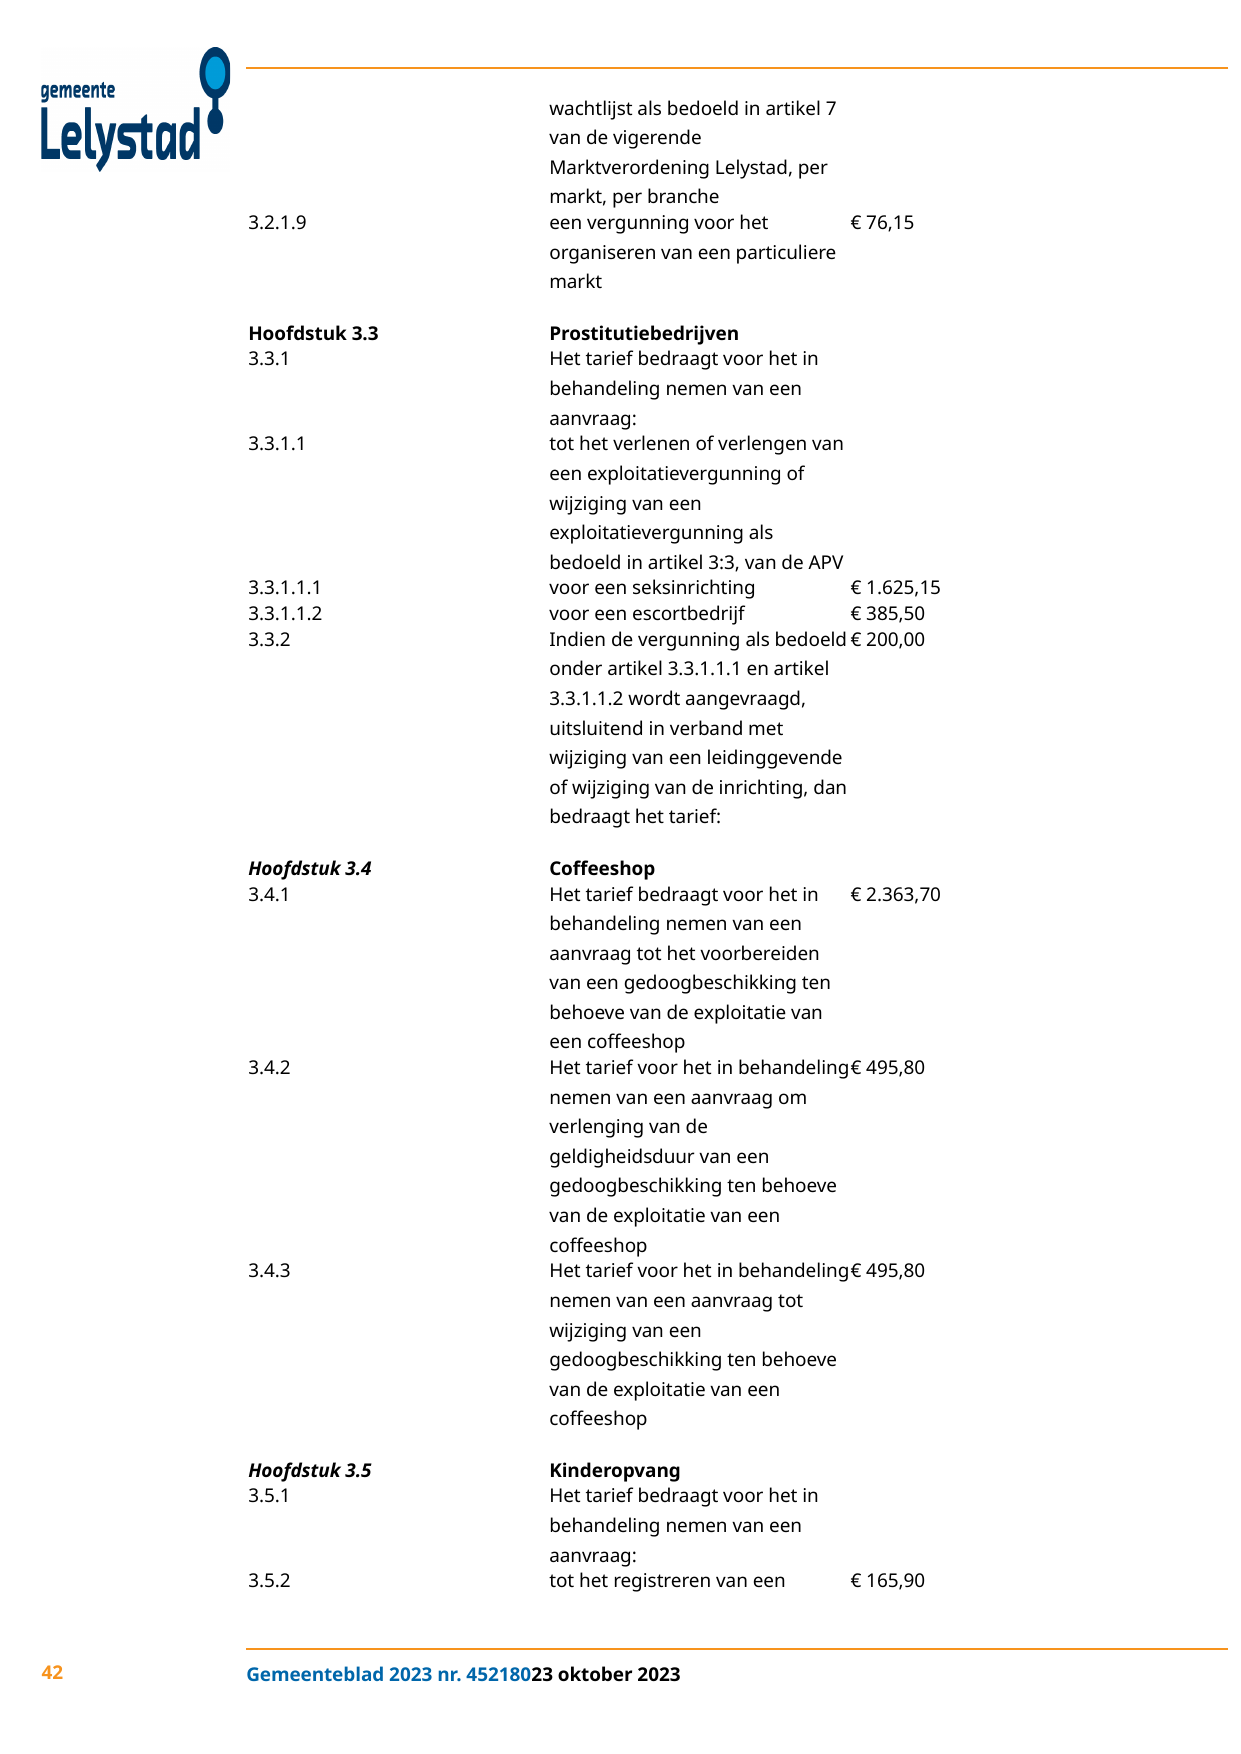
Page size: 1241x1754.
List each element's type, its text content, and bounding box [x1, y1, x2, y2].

table_cell [248, 1431, 549, 1457]
table_cell een vergunning voor het organiseren van een particuliere markt [549, 209, 850, 294]
table_cell € 495,80 [850, 1258, 1152, 1431]
table_cell wachtlijst als bedoeld in artikel 7 van de vigerende Marktverordening Lelystad, per markt, per branche [549, 95, 850, 209]
table_cell € 165,90 [850, 1568, 1152, 1593]
table_cell Het tarief bedraagt voor het in behandeling nemen van een aanvraag: [549, 1483, 850, 1568]
table_cell 3.3.1 [248, 346, 549, 431]
table_cell tot het verlenen of verlengen van een exploitatievergunning of wijziging van een exploitatievergunning als bedoeld in artikel 3:3, van de APV [549, 431, 850, 574]
table_cell [248, 95, 549, 209]
table_cell [850, 1431, 1152, 1457]
table_cell [549, 1431, 850, 1457]
table_cell 3.3.1.1.2 [248, 600, 549, 626]
table_cell € 385,50 [850, 600, 1152, 626]
table_cell [850, 346, 1152, 431]
table_cell 3.5.2 [248, 1568, 549, 1593]
table_cell [850, 431, 1152, 574]
table_cell € 2.363,70 [850, 881, 1152, 1054]
table_cell [549, 829, 850, 855]
table_cell Kinderopvang [549, 1457, 850, 1483]
table_cell 3.5.1 [248, 1483, 549, 1568]
table_cell Het tarief voor het in behandeling nemen van een aanvraag tot wijziging van een gedoogbeschikking ten behoeve van de exploitatie van een coffeeshop [549, 1258, 850, 1431]
table_cell 3.3.1.1 [248, 431, 549, 574]
table_cell [850, 829, 1152, 855]
table_cell Het tarief bedraagt voor het in behandeling nemen van een aanvraag tot het voorbereiden van een gedoogbeschikking ten behoeve van de exploitatie van een coffeeshop [549, 881, 850, 1054]
table_cell € 200,00 [850, 626, 1152, 829]
table_cell [850, 1483, 1152, 1568]
table_cell [850, 294, 1152, 320]
table_cell € 1.625,15 [850, 575, 1152, 600]
table_cell voor een escortbedrijf [549, 600, 850, 626]
table_cell [850, 95, 1152, 209]
table_cell Indien de vergunning als bedoeld onder artikel 3.3.1.1.1 en artikel 3.3.1.1.2 wordt aangevraagd, uitsluitend in verband met wijziging van een leidinggevende of wijziging van de inrichting, dan bedraagt het tarief: [549, 626, 850, 829]
table_cell [248, 294, 549, 320]
table_cell [549, 294, 850, 320]
table_cell Coffeeshop [549, 855, 850, 881]
table_cell Hoofdstuk 3.3 [248, 320, 549, 346]
table_cell € 76,15 [850, 209, 1152, 294]
table_cell [850, 320, 1152, 346]
table_cell Het tarief voor het in behandeling nemen van een aanvraag om verlenging van de geldigheidsduur van een gedoogbeschikking ten behoeve van de exploitatie van een coffeeshop [549, 1054, 850, 1258]
picture [41, 47, 231, 172]
table_cell Prostitutiebedrijven [549, 320, 850, 346]
table_cell 3.4.2 [248, 1054, 549, 1258]
table_cell 3.2.1.9 [248, 209, 549, 294]
table_cell Hoofdstuk 3.4 [248, 855, 549, 881]
table_cell [248, 829, 549, 855]
table_cell 3.4.1 [248, 881, 549, 1054]
table_cell Hoofdstuk 3.5 [248, 1457, 549, 1483]
table_cell € 495,80 [850, 1054, 1152, 1258]
table_cell [850, 855, 1152, 881]
table_cell 3.3.2 [248, 626, 549, 829]
table_cell 3.3.1.1.1 [248, 575, 549, 600]
table_cell [850, 1457, 1152, 1483]
table_cell tot het registreren van een [549, 1568, 850, 1593]
table_cell Het tarief bedraagt voor het in behandeling nemen van een aanvraag: [549, 346, 850, 431]
table_cell 3.4.3 [248, 1258, 549, 1431]
table_cell voor een seksinrichting [549, 575, 850, 600]
